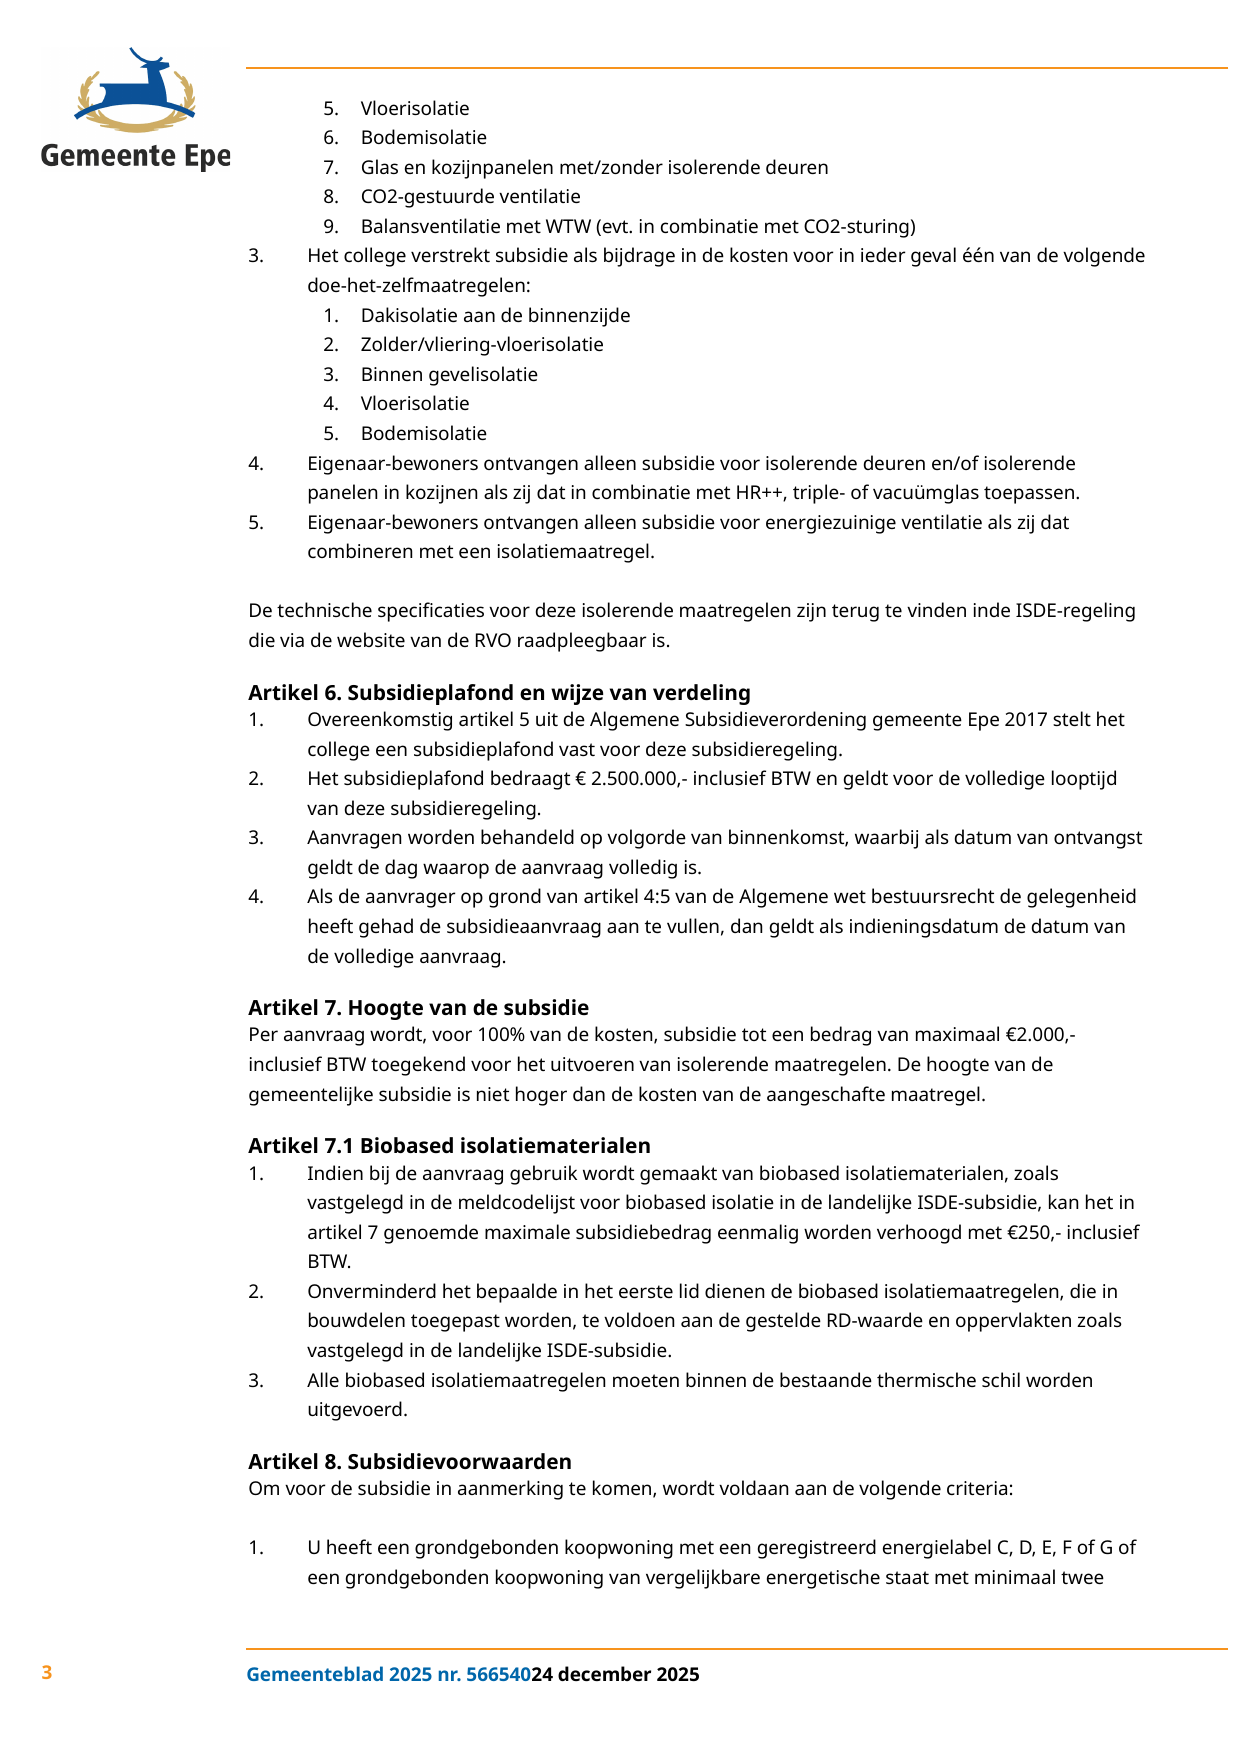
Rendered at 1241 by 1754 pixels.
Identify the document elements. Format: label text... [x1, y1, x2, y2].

picture [41, 47, 231, 172]
list Indien bij de aanvraag gebruik wordt gemaakt van biobased isolatiematerialen, zoals vastgelegd in de meldcodelijst voor biobased isolatie in de landelijke ISDE-subsidie, kan het in artikel 7 genoemde maximale subsidiebedrag eenmalig worden verhoogd met €250,- inclusief BTW. [248, 1160, 1152, 1274]
list Aanvragen worden behandeld op volgorde van binnenkomst, waarbij als datum van ontvangst geldt de dag waarop de aanvraag volledig is. [248, 824, 1152, 880]
text Artikel 7.1 Biobased isolatiematerialen [248, 1131, 1152, 1160]
text Per aanvraag wordt, voor 100% van de kosten, subsidie tot een bedrag van maximaal €2.000,- inclusief BTW toegekend voor het uitvoeren van isolerende maatregelen. De hoogte van de gemeentelijke subsidie is niet hoger dan de kosten van de aangeschafte maatregel. [248, 1022, 1152, 1107]
text Artikel 7. Hoogte van de subsidie [248, 993, 1152, 1022]
list Vloerisolatie [323, 95, 1152, 121]
list Alle biobased isolatiemaatregelen moeten binnen de bestaande thermische schil worden uitgevoerd. [248, 1367, 1152, 1422]
list Zolder/vliering-vloerisolatie [323, 331, 1152, 357]
list Het college verstrekt subsidie als bijdrage in de kosten voor in ieder geval één van de volgende doe-het-zelfmaatregelen: [248, 243, 1152, 298]
text Om voor de subsidie in aanmerking te komen, wordt voldaan aan de volgende criteria: [248, 1475, 1152, 1501]
list Overeenkomstig artikel 5 uit de Algemene Subsidieverordening gemeente Epe 2017 stelt het college een subsidieplafond vast voor deze subsidieregeling. [248, 706, 1152, 761]
list Vloerisolatie [323, 391, 1152, 416]
text Artikel 8. Subsidievoorwaarden [248, 1447, 1152, 1475]
list Onverminderd het bepaalde in het eerste lid dienen de biobased isolatiemaatregelen, die in bouwdelen toegepast worden, te voldoen aan de gestelde RD-waarde en oppervlakten zoals vastgelegd in de landelijke ISDE-subsidie. [248, 1278, 1152, 1363]
list Eigenaar-bewoners ontvangen alleen subsidie voor energiezuinige ventilatie als zij dat combineren met een isolatiemaatregel. [248, 509, 1152, 564]
list U heeft een grondgebonden koopwoning met een geregistreerd energielabel C, D, E, F of G of een grondgebonden koopwoning van vergelijkbare energetische staat met minimaal twee [248, 1534, 1152, 1590]
list Balansventilatie met WTW (evt. in combinatie met CO2-sturing) [323, 213, 1152, 239]
list Eigenaar-bewoners ontvangen alleen subsidie voor isolerende deuren en/of isolerende panelen in kozijnen als zij dat in combinatie met HR++, triple- of vacuümglas toepassen. [248, 450, 1152, 505]
text De technische specificaties voor deze isolerende maatregelen zijn terug te vinden inde ISDE-regeling die via de website van de RVO raadpleegbaar is. [248, 598, 1152, 653]
list Glas en kozijnpanelen met/zonder isolerende deuren [323, 154, 1152, 180]
list Bodemisolatie [323, 420, 1152, 446]
list CO2-gestuurde ventilatie [323, 183, 1152, 209]
text Artikel 6. Subsidieplafond en wijze van verdeling [248, 678, 1152, 706]
list Dakisolatie aan de binnenzijde [323, 302, 1152, 328]
list Binnen gevelisolatie [323, 361, 1152, 387]
list Als de aanvrager op grond van artikel 4:5 van de Algemene wet bestuursrecht de gelegenheid heeft gehad de subsidieaanvraag aan te vullen, dan geldt als indieningsdatum de datum van de volledige aanvraag. [248, 884, 1152, 968]
list Bodemisolatie [323, 124, 1152, 150]
list Het subsidieplafond bedraagt € 2.500.000,- inclusief BTW en geldt voor de volledige looptijd van deze subsidieregeling. [248, 765, 1152, 821]
